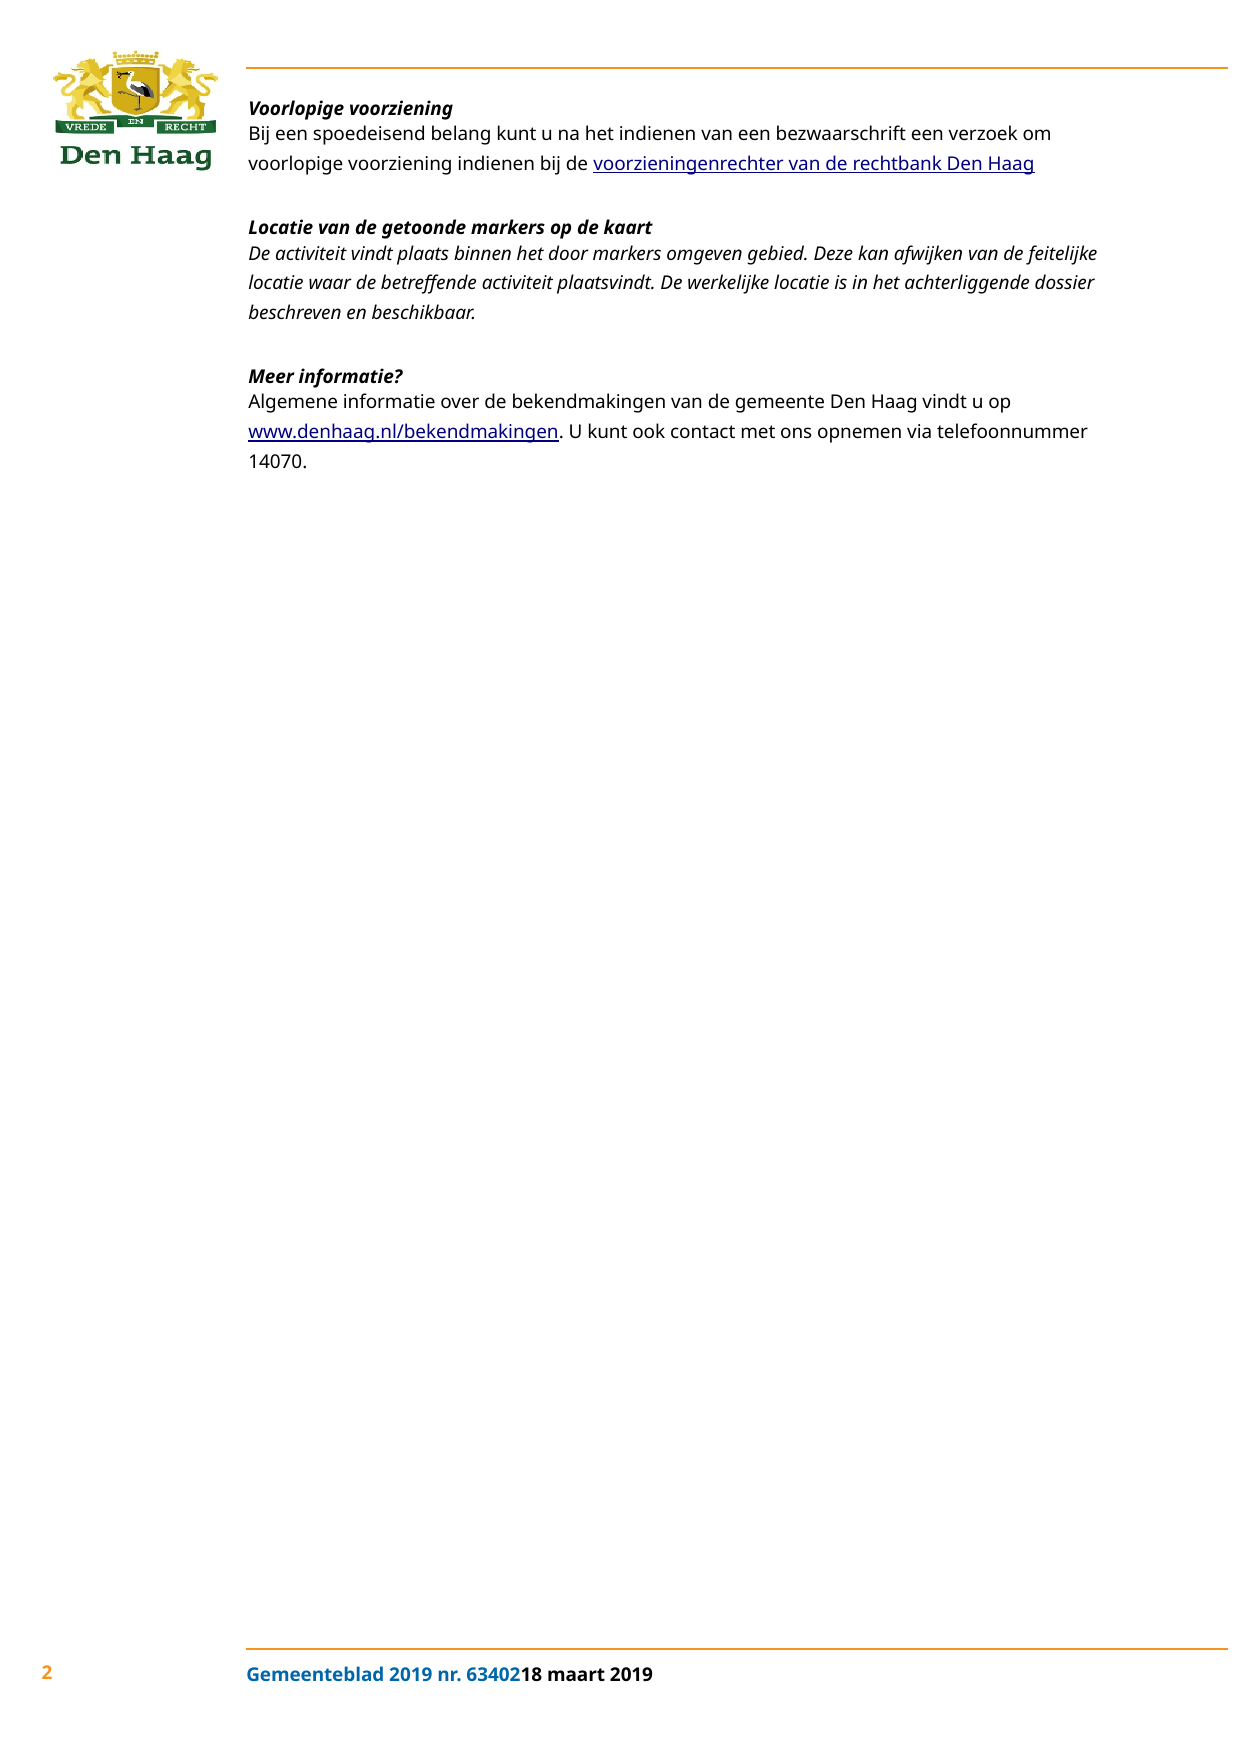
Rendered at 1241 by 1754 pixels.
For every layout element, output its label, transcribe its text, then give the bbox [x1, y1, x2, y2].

text Bij een spoedeisend belang kunt u na het indienen van een bezwaarschrift een verzoek om voorlopige voorziening indienen bij de voorzieningenrechter van de rechtbank Den Haag [248, 121, 1152, 176]
picture [41, 47, 231, 172]
text Meer informatie? [248, 363, 1152, 389]
text Locatie van de getoonde markers op de kaart [248, 214, 1152, 240]
text Algemene informatie over de bekendmakingen van de gemeente Den Haag vindt u op www.denhaag.nl/bekendmakingen. U kunt ook contact met ons opnemen via telefoonnummer 14070. [248, 389, 1152, 473]
text Voorlopige voorziening [248, 95, 1152, 121]
text De activiteit vindt plaats binnen het door markers omgeven gebied. Deze kan afwijken van de feitelijke locatie waar de betreffende activiteit plaatsvindt. De werkelijke locatie is in het achterliggende dossier beschreven en beschikbaar. [248, 240, 1152, 325]
